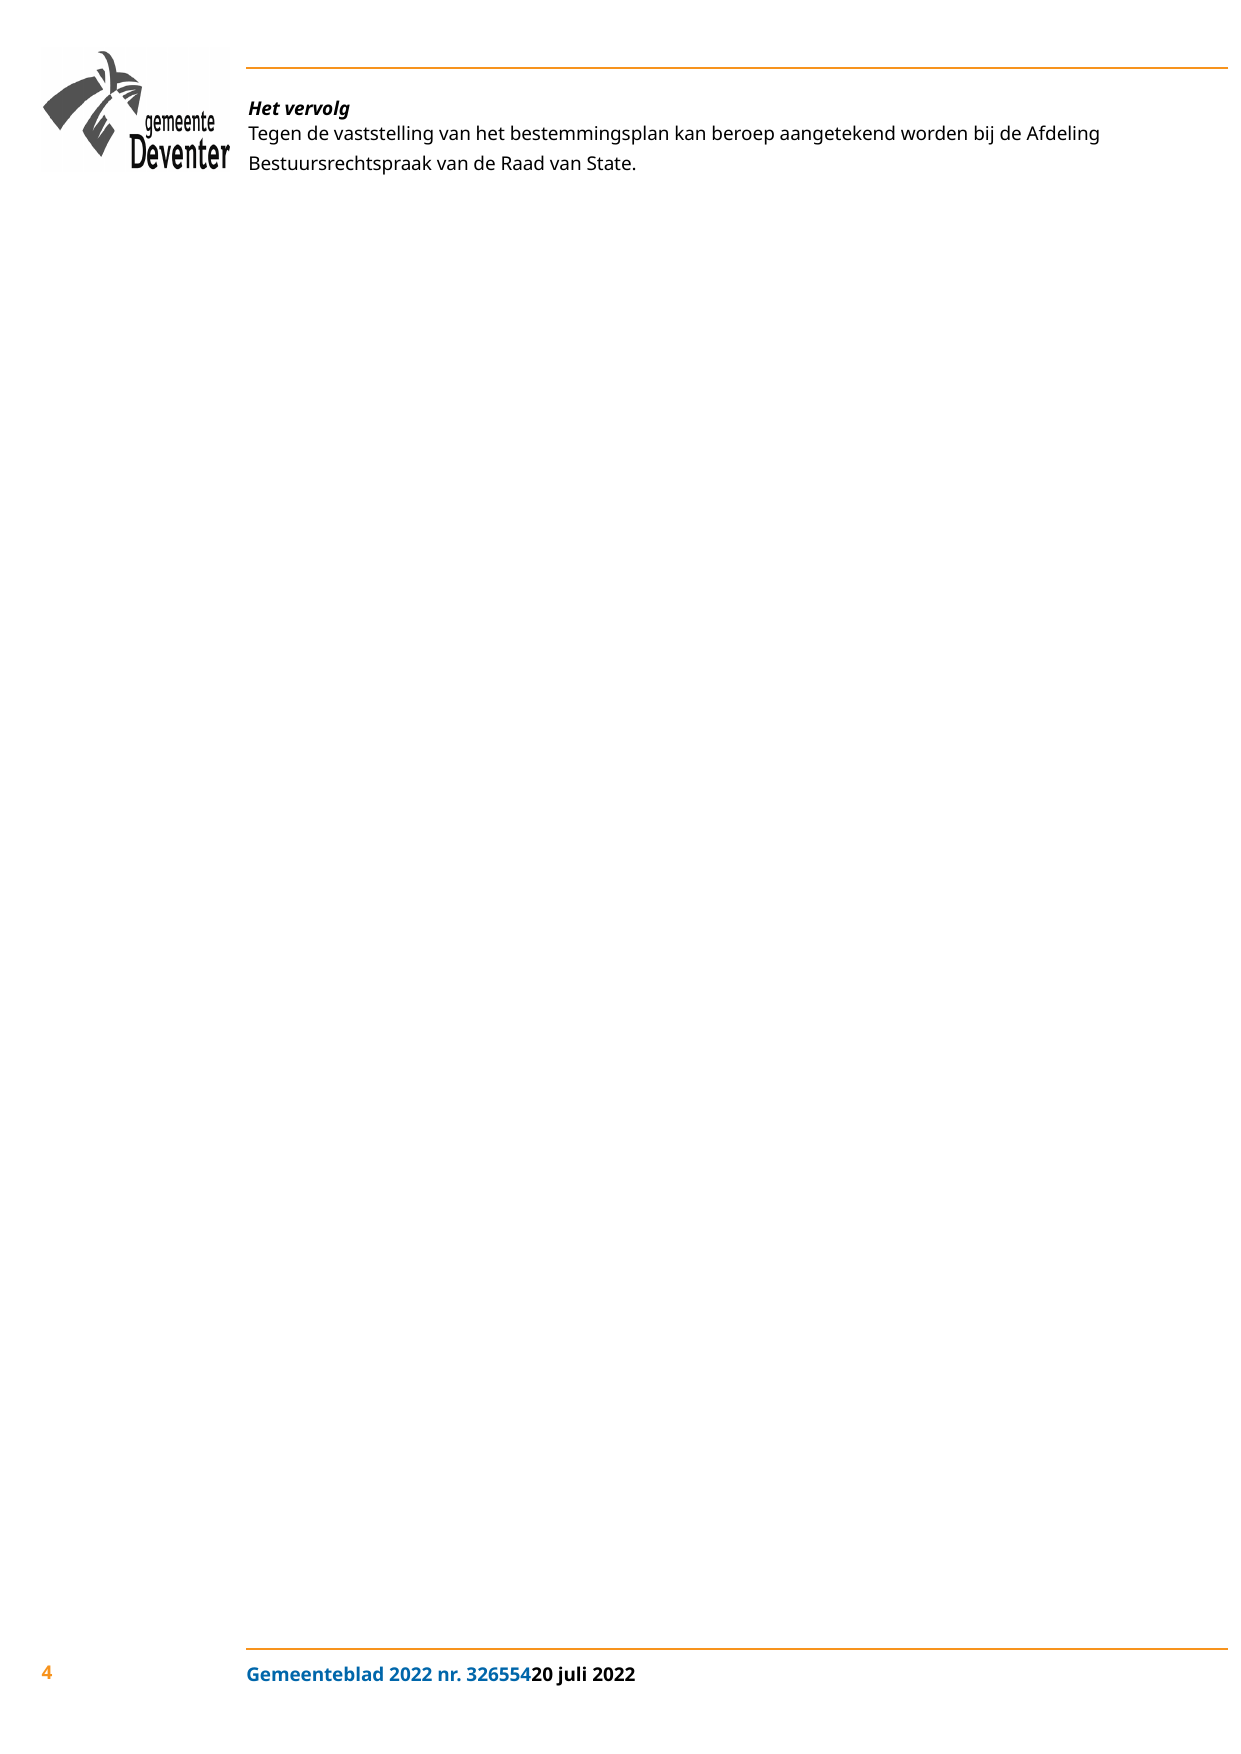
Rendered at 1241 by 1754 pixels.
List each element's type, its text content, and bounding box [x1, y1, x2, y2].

text Het vervolg [248, 95, 1152, 121]
text Tegen de vaststelling van het bestemmingsplan kan beroep aangetekend worden bij de Afdeling Bestuursrechtspraak van de Raad van State. [248, 121, 1152, 176]
picture [41, 47, 231, 172]
